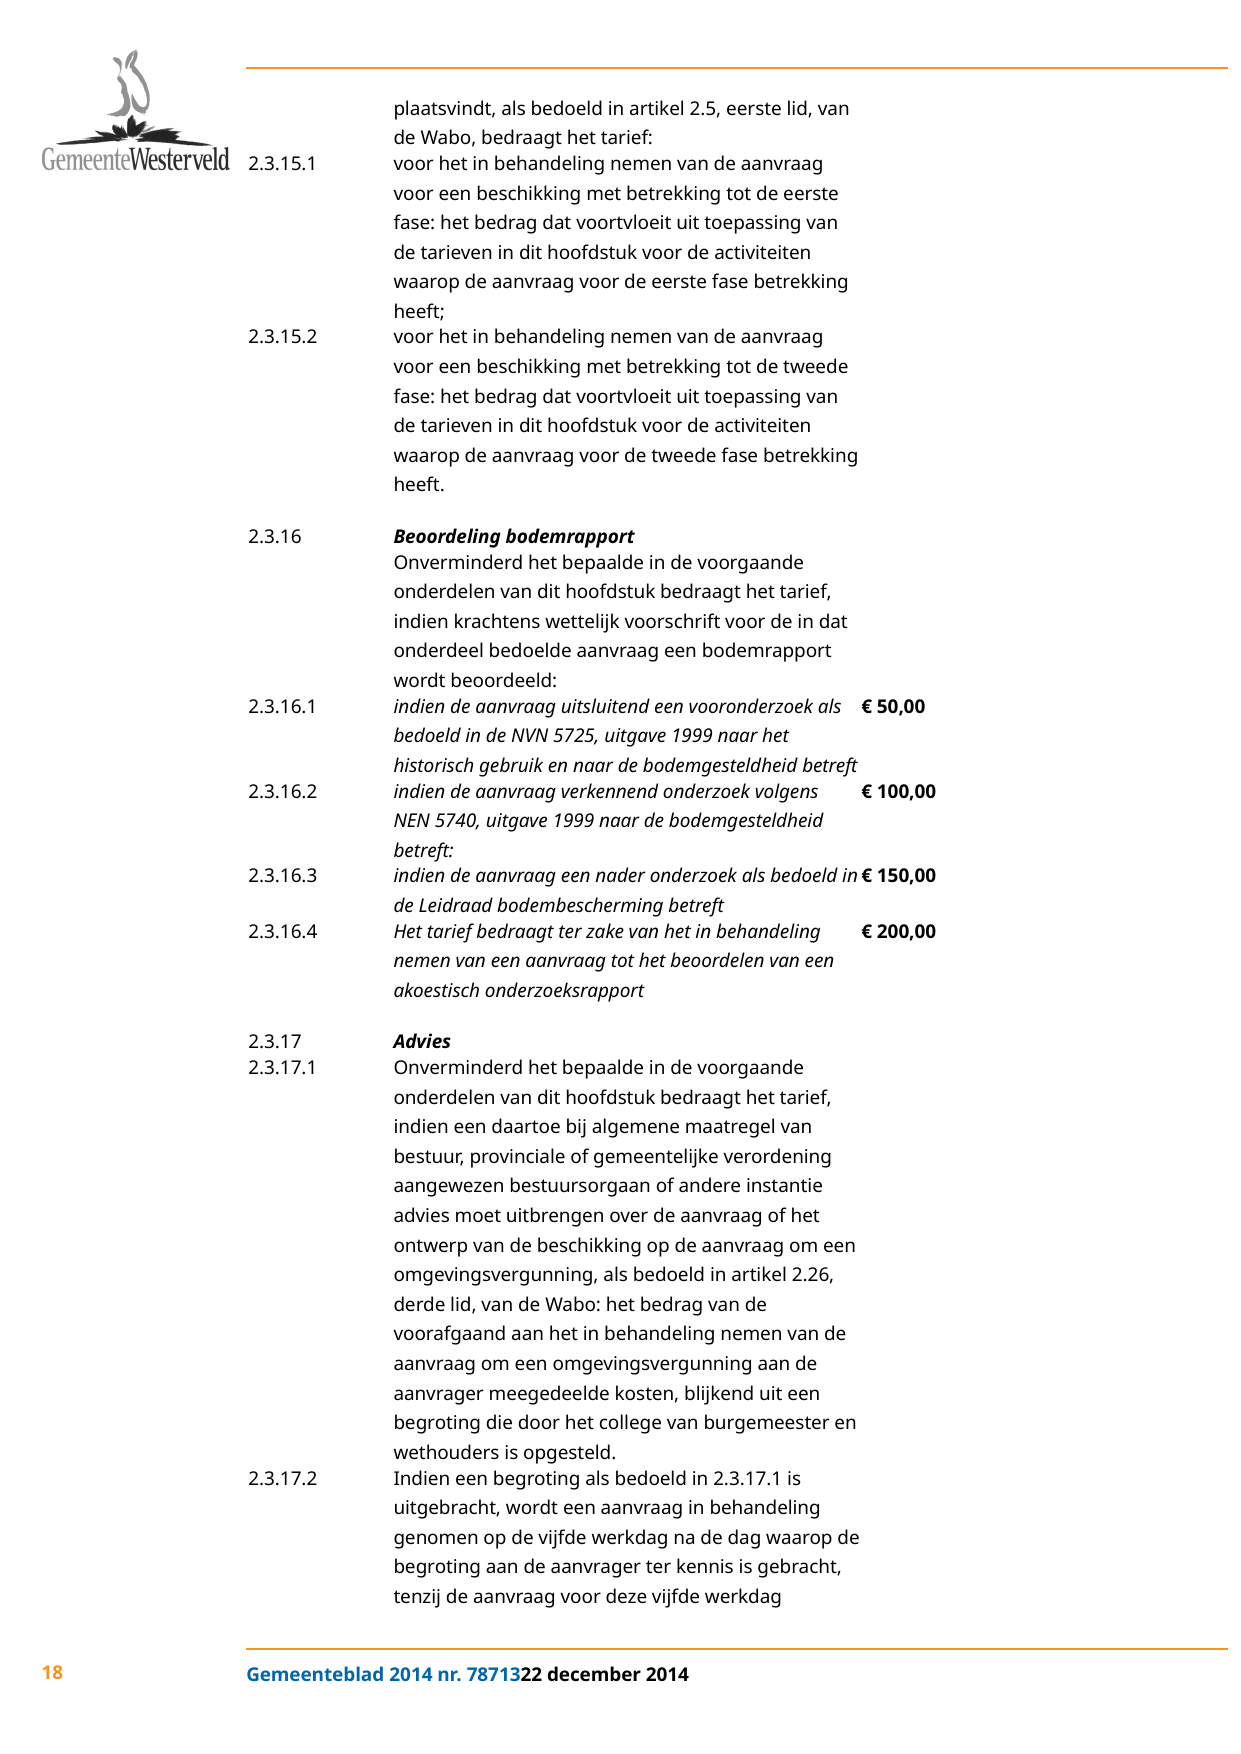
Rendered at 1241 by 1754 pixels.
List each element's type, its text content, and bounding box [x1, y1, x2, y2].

table_cell [1006, 1465, 1152, 1609]
table_cell [1006, 778, 1152, 863]
table_cell [248, 1003, 393, 1029]
table_cell [861, 1003, 1006, 1029]
table_cell € 50,00 [861, 693, 1006, 778]
table_cell 2.3.16.4 [248, 918, 393, 1003]
table_cell indien de aanvraag uitsluitend een vooronderzoek als bedoeld in de NVN 5725, uitgave 1999 naar het historisch gebruik en naar de bodemgesteldheid betreft [393, 693, 861, 778]
table_cell [248, 549, 393, 693]
table_cell 2.3.15.2 [248, 324, 393, 497]
table_cell [1006, 693, 1152, 778]
table_cell [1006, 324, 1152, 497]
table_cell voor het in behandeling nemen van de aanvraag voor een beschikking met betrekking tot de eerste fase: het bedrag dat voortvloeit uit toepassing van de tarieven in dit hoofdstuk voor de activiteiten waarop de aanvraag voor de eerste fase betrekking heeft; [393, 150, 861, 324]
table_cell [1006, 523, 1152, 549]
table_cell [1006, 863, 1152, 918]
table_cell Onverminderd het bepaalde in de voorgaande onderdelen van dit hoofdstuk bedraagt het tarief, indien krachtens wettelijk voorschrift voor de in dat onderdeel bedoelde aanvraag een bodemrapport wordt beoordeeld: [393, 549, 861, 693]
table_cell € 150,00 [861, 863, 1006, 918]
table_cell indien de aanvraag een nader onderzoek als bedoeld in de Leidraad bodembescherming betreft [393, 863, 861, 918]
table_cell [1006, 1029, 1152, 1054]
table_cell [861, 324, 1006, 497]
table_cell € 100,00 [861, 778, 1006, 863]
table_cell [393, 1003, 861, 1029]
table_cell [861, 523, 1006, 549]
table_cell [861, 549, 1006, 693]
table_cell € 200,00 [861, 918, 1006, 1003]
table_cell [861, 95, 1006, 150]
table_cell [248, 498, 393, 523]
table_cell voor het in behandeling nemen van de aanvraag voor een beschikking met betrekking tot de tweede fase: het bedrag dat voortvloeit uit toepassing van de tarieven in dit hoofdstuk voor de activiteiten waarop de aanvraag voor de tweede fase betrekking heeft. [393, 324, 861, 497]
table_cell indien de aanvraag verkennend onderzoek volgens NEN 5740, uitgave 1999 naar de bodemgesteldheid betreft: [393, 778, 861, 863]
table_cell Advies [393, 1029, 861, 1054]
table_cell [1006, 918, 1152, 1003]
table_cell 2.3.17 [248, 1029, 393, 1054]
table_cell 2.3.17.1 [248, 1054, 393, 1465]
table_cell [1006, 95, 1152, 150]
table_cell [393, 498, 861, 523]
picture [41, 47, 231, 172]
table_cell plaatsvindt, als bedoeld in artikel 2.5, eerste lid, van de Wabo, bedraagt het tarief: [393, 95, 861, 150]
table_cell [1006, 549, 1152, 693]
table_cell 2.3.16.1 [248, 693, 393, 778]
table_cell [1006, 1003, 1152, 1029]
table_cell [861, 498, 1006, 523]
table_cell [861, 1029, 1006, 1054]
table_cell [1006, 498, 1152, 523]
table_cell [1006, 1054, 1152, 1465]
table_cell 2.3.17.2 [248, 1465, 393, 1609]
table_cell Het tarief bedraagt ter zake van het in behandeling nemen van een aanvraag tot het beoordelen van een akoestisch onderzoeksrapport [393, 918, 861, 1003]
table_cell 2.3.15.1 [248, 150, 393, 324]
table_cell Beoordeling bodemrapport [393, 523, 861, 549]
table_cell [861, 1465, 1006, 1609]
table_cell [861, 150, 1006, 324]
table_cell 2.3.16.3 [248, 863, 393, 918]
table_cell [248, 95, 393, 150]
table_cell [1006, 150, 1152, 324]
table_cell 2.3.16.2 [248, 778, 393, 863]
table_cell Onverminderd het bepaalde in de voorgaande onderdelen van dit hoofdstuk bedraagt het tarief, indien een daartoe bij algemene maatregel van bestuur, provinciale of gemeentelijke verordening aangewezen bestuursorgaan of andere instantie advies moet uitbrengen over de aanvraag of het ontwerp van de beschikking op de aanvraag om een omgevingsvergunning, als bedoeld in artikel 2.26, derde lid, van de Wabo: het bedrag van de voorafgaand aan het in behandeling nemen van de aanvraag om een omgevingsvergunning aan de aanvrager meegedeelde kosten, blijkend uit een begroting die door het college van burgemeester en wethouders is opgesteld. [393, 1054, 861, 1465]
table_cell [861, 1054, 1006, 1465]
table_cell Indien een begroting als bedoeld in 2.3.17.1 is uitgebracht, wordt een aanvraag in behandeling genomen op de vijfde werkdag na de dag waarop de begroting aan de aanvrager ter kennis is gebracht, tenzij de aanvraag voor deze vijfde werkdag [393, 1465, 861, 1609]
table_cell 2.3.16 [248, 523, 393, 549]
